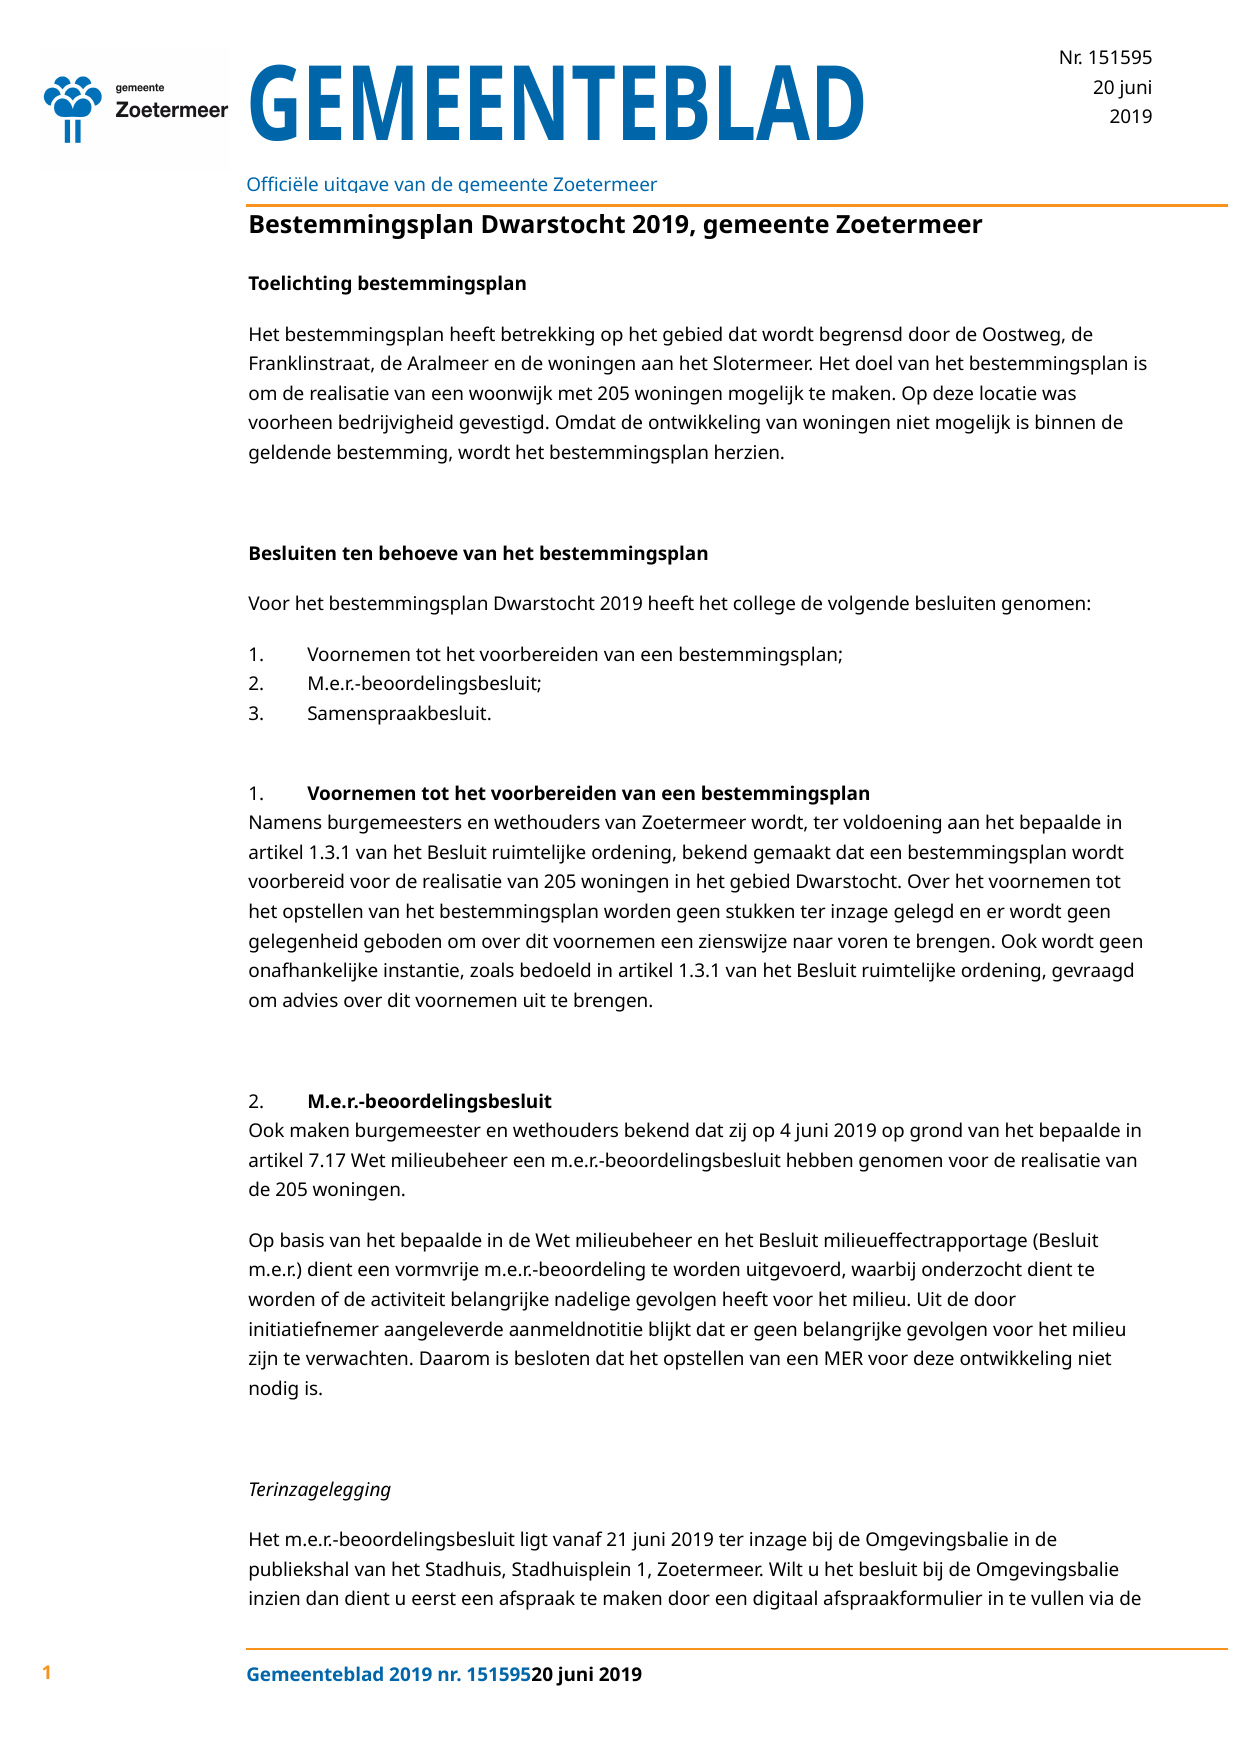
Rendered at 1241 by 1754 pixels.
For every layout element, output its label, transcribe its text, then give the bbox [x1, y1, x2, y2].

picture [41, 47, 231, 172]
text Het bestemmingsplan heeft betrekking op het gebied dat wordt begrensd door de Oostweg, de Franklinstraat, de Aralmeer en de woningen aan het Slotermeer. Het doel van het bestemmingsplan is om de realisatie van een woonwijk met 205 woningen mogelijk te maken. Op deze locatie was voorheen bedrijvigheid gevestigd. Omdat de ontwikkeling van woningen niet mogelijk is binnen de geldende bestemming, wordt het bestemmingsplan herzien. [248, 321, 1152, 465]
text Terinzagelegging [248, 1476, 1152, 1501]
text Besluiten ten behoeve van het bestemmingsplan [248, 540, 1152, 566]
list Voornemen tot het voorbereiden van een bestemmingsplan; [248, 641, 1152, 666]
list M.e.r.-beoordelingsbesluit [248, 1088, 1152, 1113]
text Voor het bestemmingsplan Dwarstocht 2019 heeft het college de volgende besluiten genomen: [248, 590, 1152, 616]
list Samenspraakbesluit. [248, 700, 1152, 726]
text Bestemmingsplan Dwarstocht 2019, gemeente Zoetermeer [248, 207, 1152, 241]
text Het m.e.r.-beoordelingsbesluit ligt vanaf 21 juni 2019 ter inzage bij de Omgevingsbalie in de publiekshal van het Stadhuis, Stadhuisplein 1, Zoetermeer. Wilt u het besluit bij de Omgevingsbalie inzien dan dient u eerst een afspraak te maken door een digitaal afspraakformulier in te vullen via de [248, 1526, 1152, 1611]
text Toelichting bestemmingsplan [248, 270, 1152, 296]
text Namens burgemeesters en wethouders van Zoetermeer wordt, ter voldoening aan het bepaalde in artikel 1.3.1 van het Besluit ruimtelijke ordening, bekend gemaakt dat een bestemmingsplan wordt voorbereid voor de realisatie van 205 woningen in het gebied Dwarstocht. Over het voornemen tot het opstellen van het bestemmingsplan worden geen stukken ter inzage gelegd en er wordt geen gelegenheid geboden om over dit voornemen een zienswijze naar voren te brengen. Ook wordt geen onafhankelijke instantie, zoals bedoeld in artikel 1.3.1 van het Besluit ruimtelijke ordening, gevraagd om advies over dit voornemen uit te brengen. [248, 809, 1152, 1013]
text Ook maken burgemeester en wethouders bekend dat zij op 4 juni 2019 op grond van het bepaalde in artikel 7.17 Wet milieubeheer een m.e.r.-beoordelingsbesluit hebben genomen voor de realisatie van de 205 woningen. [248, 1117, 1152, 1202]
text Op basis van het bepaalde in de Wet milieubeheer en het Besluit milieueffectrapportage (Besluit m.e.r.) dient een vormvrije m.e.r.-beoordeling te worden uitgevoerd, waarbij onderzocht dient te worden of de activiteit belangrijke nadelige gevolgen heeft voor het milieu. Uit de door initiatiefnemer aangeleverde aanmeldnotitie blijkt dat er geen belangrijke gevolgen voor het milieu zijn te verwachten. Daarom is besloten dat het opstellen van een MER voor deze ontwikkeling niet nodig is. [248, 1227, 1152, 1401]
list Voornemen tot het voorbereiden van een bestemmingsplan [248, 780, 1152, 806]
list M.e.r.-beoordelingsbesluit; [248, 670, 1152, 696]
